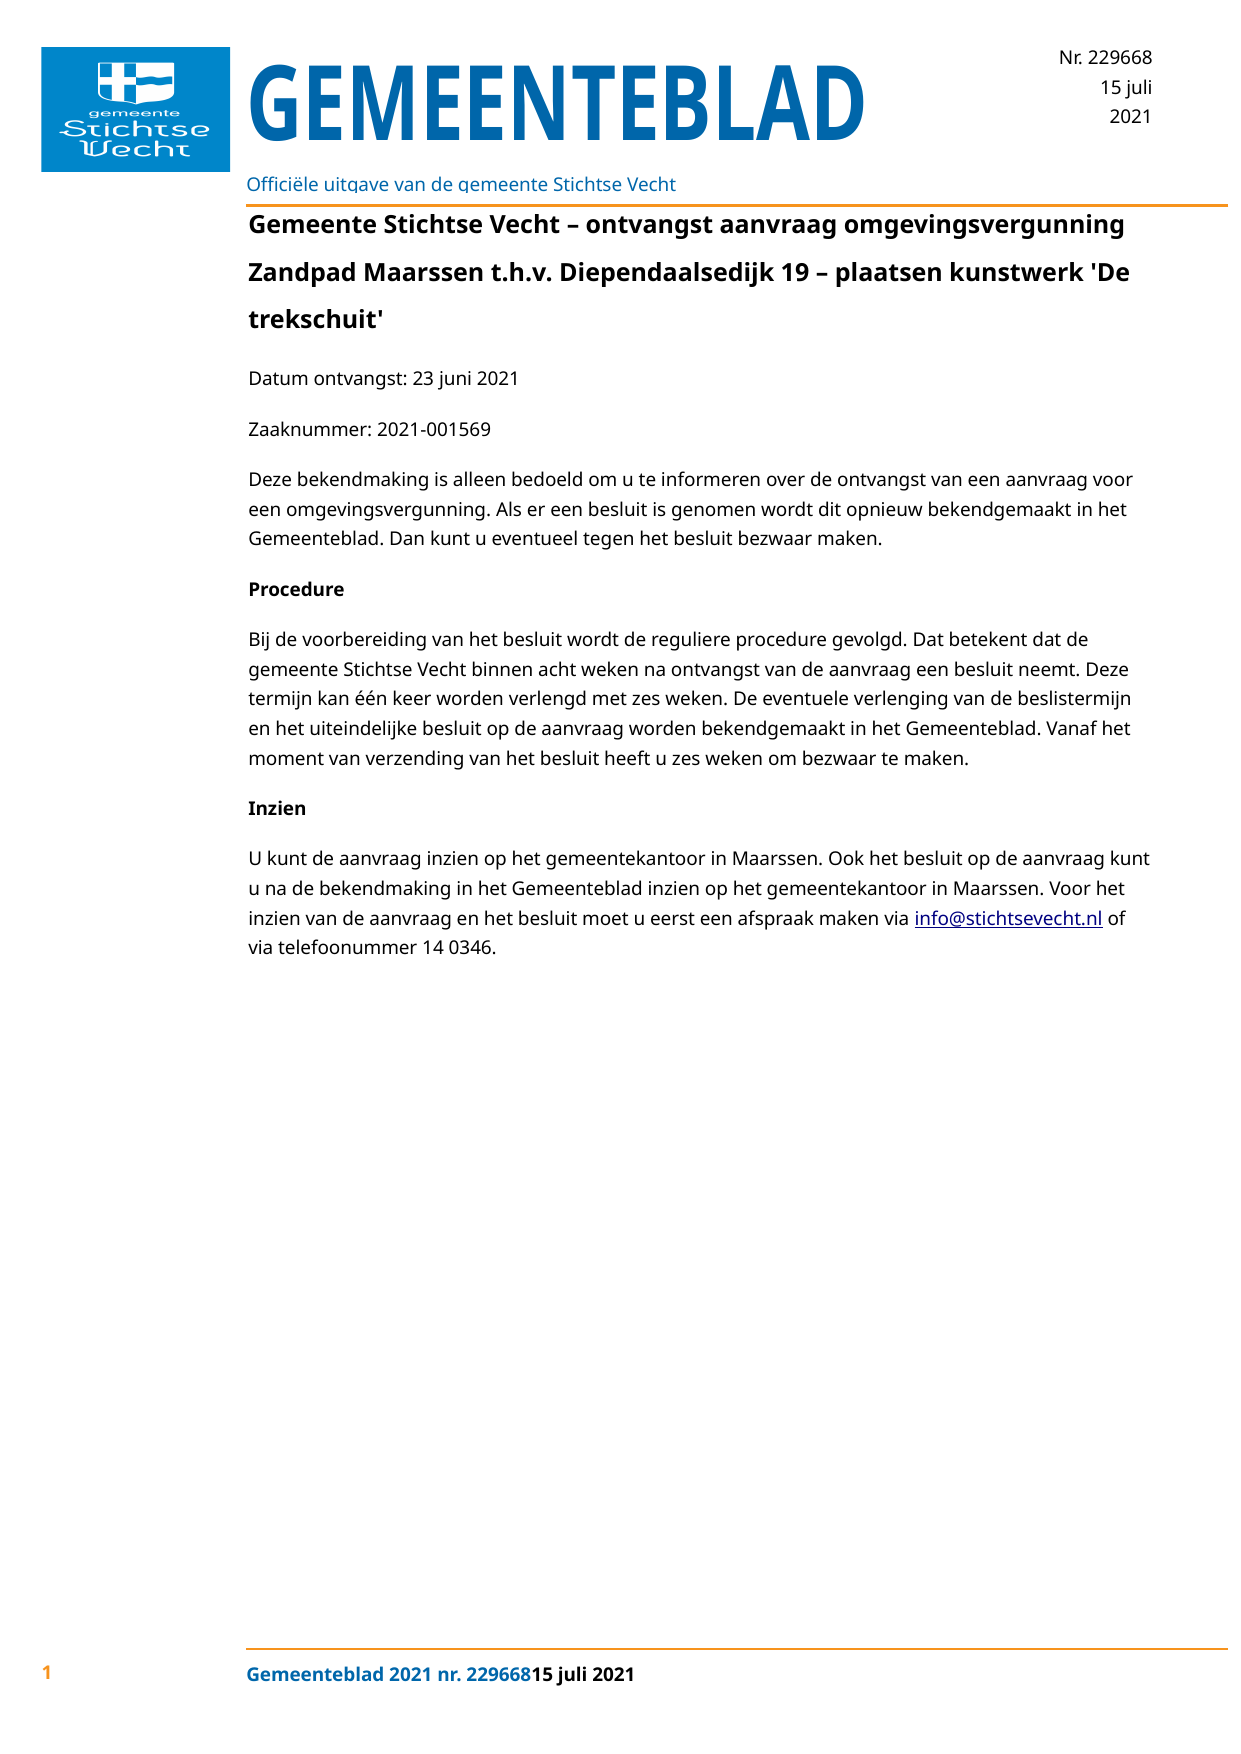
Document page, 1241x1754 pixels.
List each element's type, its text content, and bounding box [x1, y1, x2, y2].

text Procedure [248, 576, 1152, 602]
text Bij de voorbereiding van het besluit wordt de reguliere procedure gevolgd. Dat betekent dat de gemeente Stichtse Vecht binnen acht weken na ontvangst van de aanvraag een besluit neemt. Deze termijn kan één keer worden verlengd met zes weken. De eventuele verlenging van de beslistermijn en het uiteindelijke besluit op de aanvraag worden bekendgemaakt in het Gemeenteblad. Vanaf het moment van verzending van het besluit heeft u zes weken om bezwaar te maken. [248, 626, 1152, 770]
picture [137, 63, 174, 103]
text Zaaknummer: 2021-001569 [248, 416, 1152, 442]
text Deze bekendmaking is alleen bedoeld om u te informeren over de ontvangst van een aanvraag voor een omgevingsvergunning. Als er een besluit is genomen wordt dit opnieuw bekendgemaakt in het Gemeenteblad. Dan kunt u eventueel tegen het besluit bezwaar maken. [248, 466, 1152, 551]
text Inzien [248, 795, 1152, 821]
text Gemeente Stichtse Vecht – ontvangst aanvraag omgevingsvergunning Zandpad Maarssen t.h.v. Diependaalsedijk 19 – plaatsen kunstwerk 'De trekschuit' [248, 207, 1152, 336]
picture [99, 63, 135, 101]
text Datum ontvangst: 23 juni 2021 [248, 366, 1152, 391]
text U kunt de aanvraag inzien op het gemeentekantoor in Maarssen. Ook het besluit op de aanvraag kunt u na de bekendmaking in het Gemeenteblad inzien op het gemeentekantoor in Maarssen. Voor het inzien van de aanvraag en het besluit moet u eerst een afspraak maken via info@stichtsevecht.nl of via telefoonummer 14 0346. [248, 846, 1152, 960]
